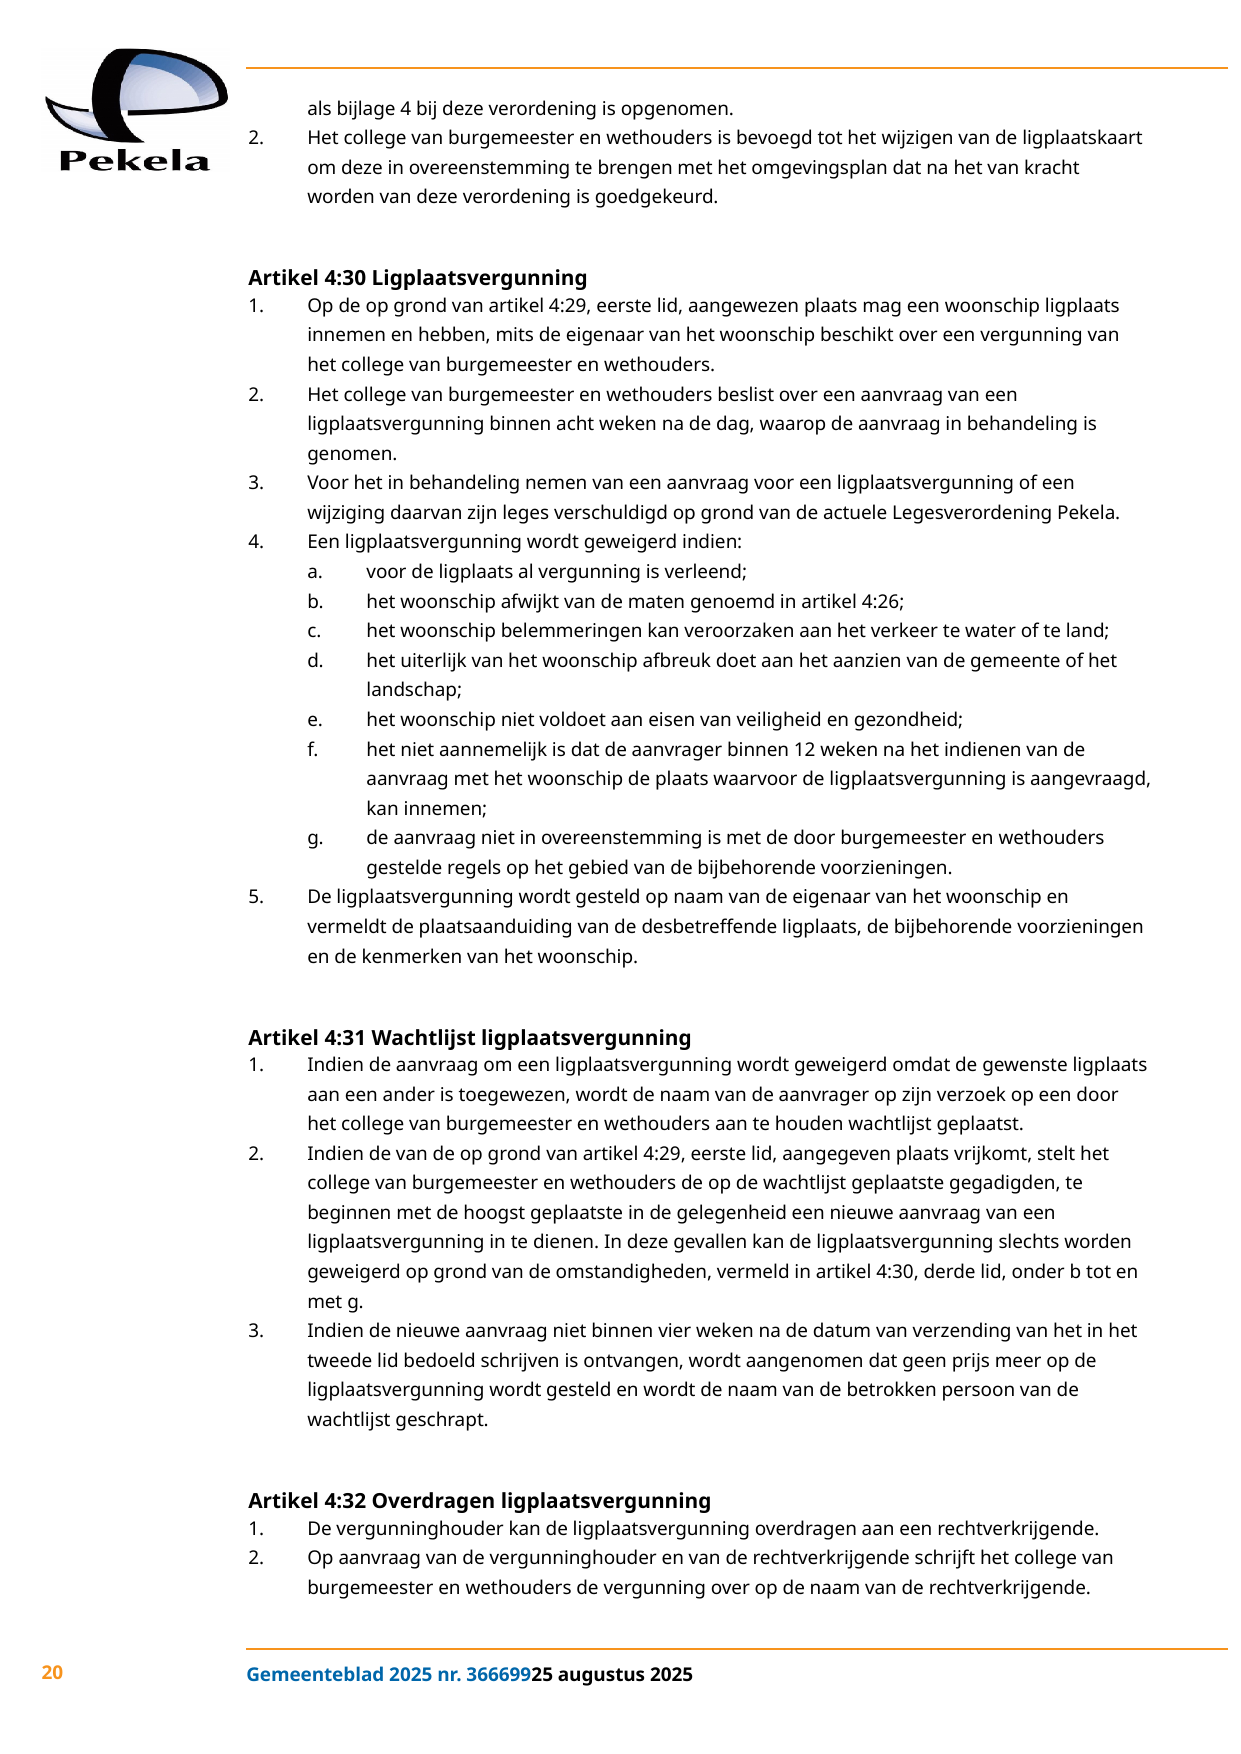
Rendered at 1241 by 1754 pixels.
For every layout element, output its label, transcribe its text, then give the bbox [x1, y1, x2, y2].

list het niet aannemelijk is dat de aanvrager binnen 12 weken na het indienen van de aanvraag met het woonschip de plaats waarvoor de ligplaatsvergunning is aangevraagd, kan innemen; [307, 736, 1152, 821]
list Op de op grond van artikel 4:29, eerste lid, aangewezen plaats mag een woonschip ligplaats innemen en hebben, mits de eigenaar van het woonschip beschikt over een vergunning van het college van burgemeester en wethouders. [248, 292, 1152, 377]
list het uiterlijk van het woonschip afbreuk doet aan het aanzien van de gemeente of het landschap; [307, 647, 1152, 702]
list Op aanvraag van de vergunninghouder en van de rechtverkrijgende schrijft het college van burgemeester en wethouders de vergunning over op de naam van de rechtverkrijgende. [248, 1544, 1152, 1599]
list als bijlage 4 bij deze verordening is opgenomen. [248, 95, 1152, 121]
list voor de ligplaats al vergunning is verleend; [307, 558, 1152, 584]
list De ligplaatsvergunning wordt gesteld op naam van de eigenaar van het woonschip en vermeldt de plaatsaanduiding van de desbetreffende ligplaats, de bijbehorende voorzieningen en de kenmerken van het woonschip. [248, 884, 1152, 968]
text Artikel 4:32 Overdragen ligplaatsvergunning [248, 1486, 1152, 1515]
text Artikel 4:31 Wachtlijst ligplaatsvergunning [248, 1023, 1152, 1051]
list het woonschip afwijkt van de maten genoemd in artikel 4:26; [307, 588, 1152, 613]
list Het college van burgemeester en wethouders is bevoegd tot het wijzigen van de ligplaatskaart om deze in overeenstemming te brengen met het omgevingsplan dat na het van kracht worden van deze verordening is goedgekeurd. [248, 124, 1152, 209]
list Indien de van de op grond van artikel 4:29, eerste lid, aangegeven plaats vrijkomt, stelt het college van burgemeester en wethouders de op de wachtlijst geplaatste gegadigden, te beginnen met de hoogst geplaatste in de gelegenheid een nieuwe aanvraag van een ligplaatsvergunning in te dienen. In deze gevallen kan de ligplaatsvergunning slechts worden geweigerd op grond van de omstandigheden, vermeld in artikel 4:30, derde lid, onder b tot en met g. [248, 1140, 1152, 1314]
list de aanvraag niet in overeenstemming is met de door burgemeester en wethouders gestelde regels op het gebied van de bijbehorende voorzieningen. [307, 824, 1152, 880]
list De vergunninghouder kan de ligplaatsvergunning overdragen aan een rechtverkrijgende. [248, 1515, 1152, 1540]
list Een ligplaatsvergunning wordt geweigerd indien: [248, 529, 1152, 554]
text Artikel 4:30 Ligplaatsvergunning [248, 263, 1152, 292]
list Voor het in behandeling nemen van een aanvraag voor een ligplaatsvergunning of een wijziging daarvan zijn leges verschuldigd op grond van de actuele Legesverordening Pekela. [248, 469, 1152, 525]
picture [41, 47, 231, 172]
list Het college van burgemeester en wethouders beslist over een aanvraag van een ligplaatsvergunning binnen acht weken na de dag, waarop de aanvraag in behandeling is genomen. [248, 381, 1152, 466]
list Indien de nieuwe aanvraag niet binnen vier weken na de datum van verzending van het in het tweede lid bedoeld schrijven is ontvangen, wordt aangenomen dat geen prijs meer op de ligplaatsvergunning wordt gesteld en wordt de naam van de betrokken persoon van de wachtlijst geschrapt. [248, 1317, 1152, 1432]
list het woonschip niet voldoet aan eisen van veiligheid en gezondheid; [307, 706, 1152, 732]
list Indien de aanvraag om een ligplaatsvergunning wordt geweigerd omdat de gewenste ligplaats aan een ander is toegewezen, wordt de naam van de aanvrager op zijn verzoek op een door het college van burgemeester en wethouders aan te houden wachtlijst geplaatst. [248, 1051, 1152, 1136]
list het woonschip belemmeringen kan veroorzaken aan het verkeer te water of te land; [307, 617, 1152, 643]
